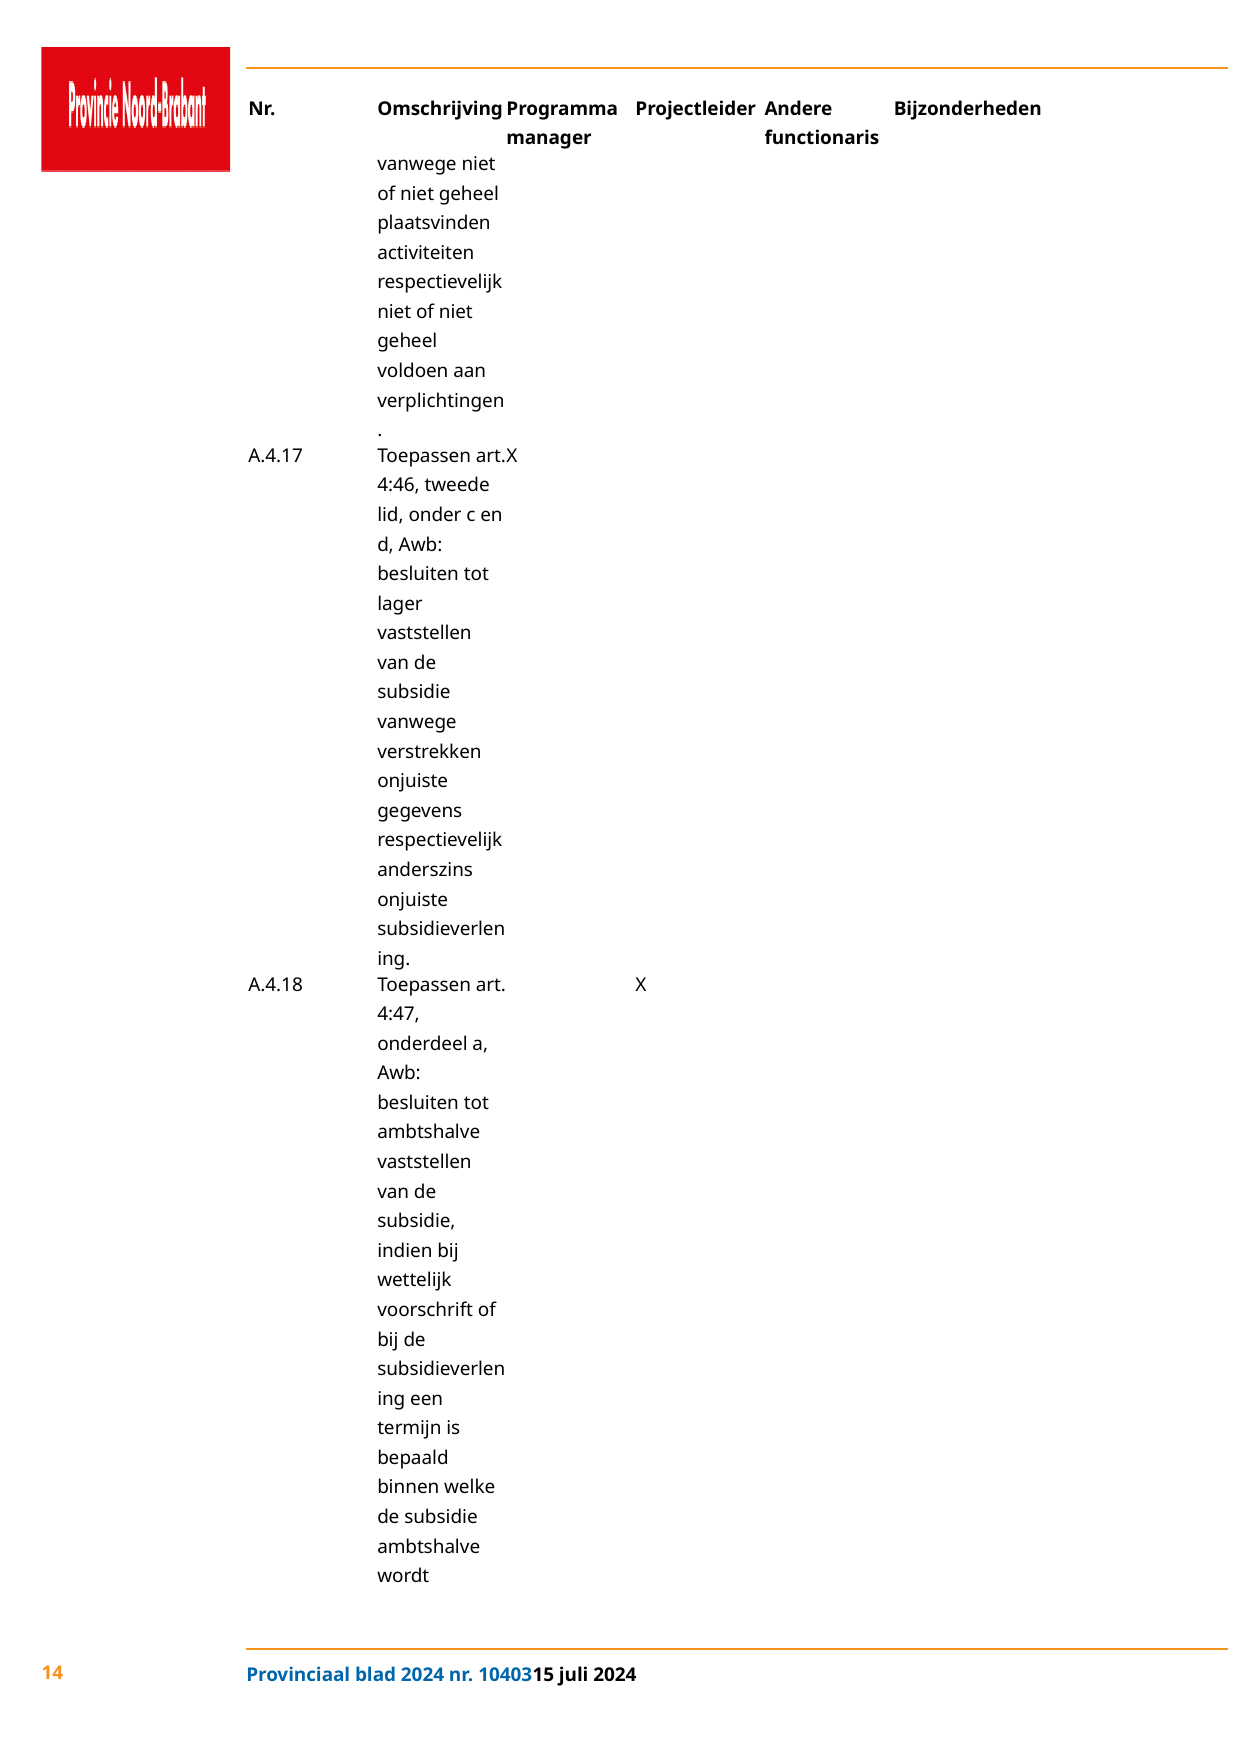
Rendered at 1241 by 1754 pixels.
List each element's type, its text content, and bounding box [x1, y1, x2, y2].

table_header Bijzonderheden [894, 95, 1152, 150]
table_cell [635, 150, 764, 442]
table_cell [764, 971, 893, 1588]
table_cell vanwege niet of niet geheel plaatsvinden activiteiten respectievelijk niet of niet geheel voldoen aan verplichtingen. [377, 150, 506, 442]
table_header Andere functionaris [764, 95, 893, 150]
table_header Nr. [248, 95, 377, 150]
table_cell [894, 442, 1152, 971]
table_cell [894, 971, 1152, 1588]
table_cell X [635, 971, 764, 1588]
table_cell Toepassen art. 4:47, onderdeel a, Awb: besluiten tot ambtshalve vaststellen van de subsidie, indien bij wettelijk voorschrift of bij de subsidieverlening een termijn is bepaald binnen welke de subsidie ambtshalve wordt [377, 971, 506, 1588]
table_cell [894, 150, 1152, 442]
table_cell [764, 442, 893, 971]
picture [41, 47, 231, 172]
table_cell A.4.17 [248, 442, 377, 971]
table_cell X [506, 442, 635, 971]
table_cell [635, 442, 764, 971]
table_cell [506, 971, 635, 1588]
table_cell [764, 150, 893, 442]
table_cell [248, 150, 377, 442]
table_header Projectleider [635, 95, 764, 150]
table_header Omschrijving [377, 95, 506, 150]
table_cell [506, 150, 635, 442]
table_cell A.4.18 [248, 971, 377, 1588]
table_cell Toepassen art. 4:46, tweede lid, onder c en d, Awb: besluiten tot lager vaststellen van de subsidie vanwege verstrekken onjuiste gegevens respectievelijk anderszins onjuiste subsidieverlening. [377, 442, 506, 971]
table_header Programma manager [506, 95, 635, 150]
